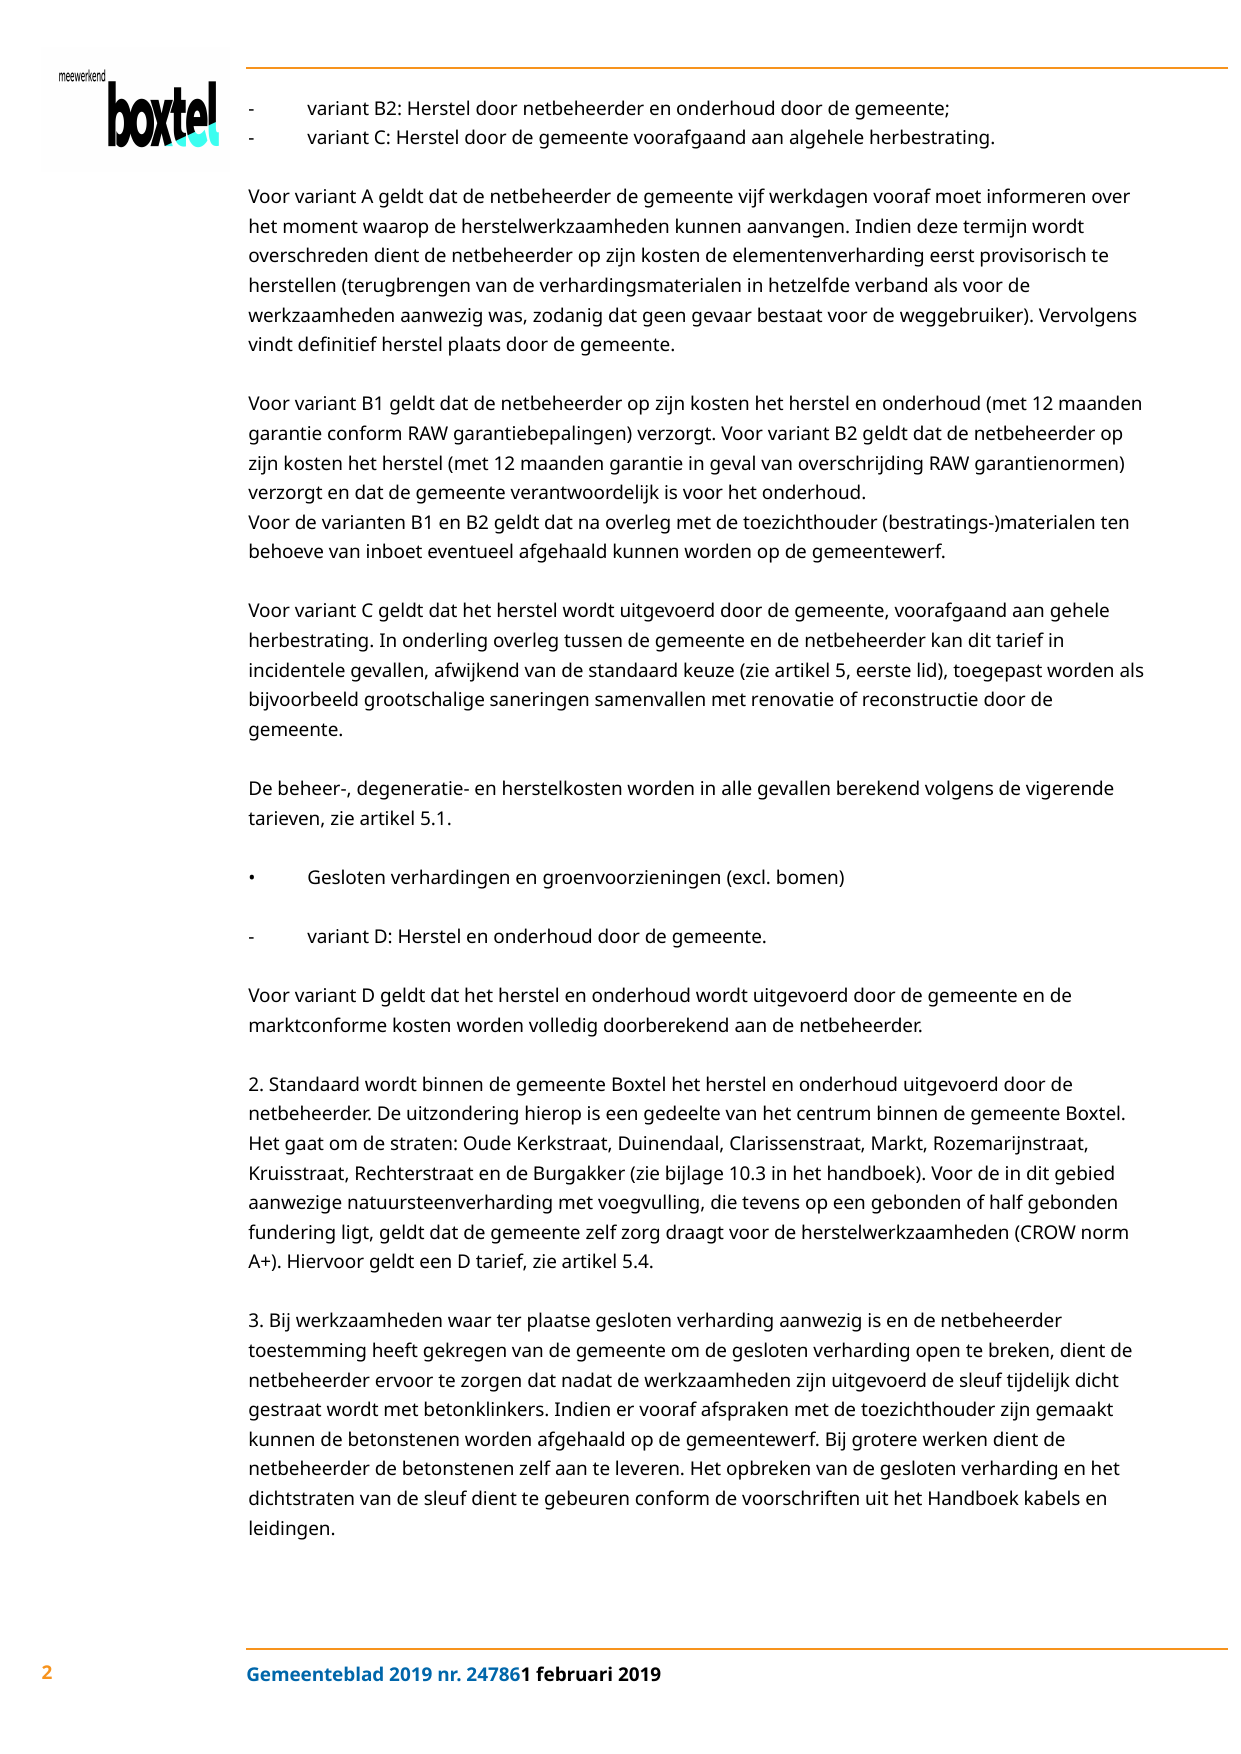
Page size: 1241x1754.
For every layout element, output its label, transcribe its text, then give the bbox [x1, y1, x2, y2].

list variant B2: Herstel door netbeheerder en onderhoud door de gemeente; [248, 95, 1152, 121]
text Voor variant C geldt dat het herstel wordt uitgevoerd door de gemeente, voorafgaand aan gehele herbestrating. In onderling overleg tussen de gemeente en de netbeheerder kan dit tarief in incidentele gevallen, afwijkend van de standaard keuze (zie artikel 5, eerste lid), toegepast worden als bijvoorbeeld grootschalige saneringen samenvallen met renovatie of reconstructie door de gemeente. [248, 598, 1152, 742]
text 2. Standaard wordt binnen de gemeente Boxtel het herstel en onderhoud uitgevoerd door de netbeheerder. De uitzondering hierop is een gedeelte van het centrum binnen de gemeente Boxtel. Het gaat om de straten: Oude Kerkstraat, Duinendaal, Clarissenstraat, Markt, Rozemarijnstraat, Kruisstraat, Rechterstraat en de Burgakker (zie bijlage 10.3 in het handboek). Voor de in dit gebied aanwezige natuursteenverharding met voegvulling, die tevens op een gebonden of half gebonden fundering ligt, geldt dat de gemeente zelf zorg draagt voor de herstelwerkzaamheden (CROW norm A+). Hiervoor geldt een D tarief, zie artikel 5.4. [248, 1071, 1152, 1274]
picture [41, 47, 231, 172]
list Gesloten verhardingen en groenvoorzieningen (excl. bomen) [248, 864, 1152, 890]
text Voor variant D geldt dat het herstel en onderhoud wordt uitgevoerd door de gemeente en de marktconforme kosten worden volledig doorberekend aan de netbeheerder. [248, 982, 1152, 1038]
text 3. Bij werkzaamheden waar ter plaatse gesloten verharding aanwezig is en de netbeheerder toestemming heeft gekregen van de gemeente om de gesloten verharding open te breken, dient de netbeheerder ervoor te zorgen dat nadat de werkzaamheden zijn uitgevoerd de sleuf tijdelijk dicht gestraat wordt met betonklinkers. Indien er vooraf afspraken met de toezichthouder zijn gemaakt kunnen de betonstenen worden afgehaald op de gemeentewerf. Bij grotere werken dient de netbeheerder de betonstenen zelf aan te leveren. Het opbreken van de gesloten verharding en het dichtstraten van de sleuf dient te gebeuren conform de voorschriften uit het Handboek kabels en leidingen. [248, 1308, 1152, 1541]
list variant D: Herstel en onderhoud door de gemeente. [248, 923, 1152, 949]
text Voor variant A geldt dat de netbeheerder de gemeente vijf werkdagen vooraf moet informeren over het moment waarop de herstelwerkzaamheden kunnen aanvangen. Indien deze termijn wordt overschreden dient de netbeheerder op zijn kosten de elementenverharding eerst provisorisch te herstellen (terugbrengen van de verhardingsmaterialen in hetzelfde verband als voor de werkzaamheden aanwezig was, zodanig dat geen gevaar bestaat voor de weggebruiker). Vervolgens vindt definitief herstel plaats door de gemeente. [248, 183, 1152, 357]
text Voor de varianten B1 en B2 geldt dat na overleg met de toezichthouder (bestratings-)materialen ten behoeve van inboet eventueel afgehaald kunnen worden op de gemeentewerf. [248, 509, 1152, 564]
text Voor variant B1 geldt dat de netbeheerder op zijn kosten het herstel en onderhoud (met 12 maanden garantie conform RAW garantiebepalingen) verzorgt. Voor variant B2 geldt dat de netbeheerder op zijn kosten het herstel (met 12 maanden garantie in geval van overschrijding RAW garantienormen) verzorgt en dat de gemeente verantwoordelijk is voor het onderhoud. [248, 391, 1152, 505]
text De beheer-, degeneratie- en herstelkosten worden in alle gevallen berekend volgens de vigerende tarieven, zie artikel 5.1. [248, 775, 1152, 831]
list variant C: Herstel door de gemeente voorafgaand aan algehele herbestrating. [248, 124, 1152, 150]
